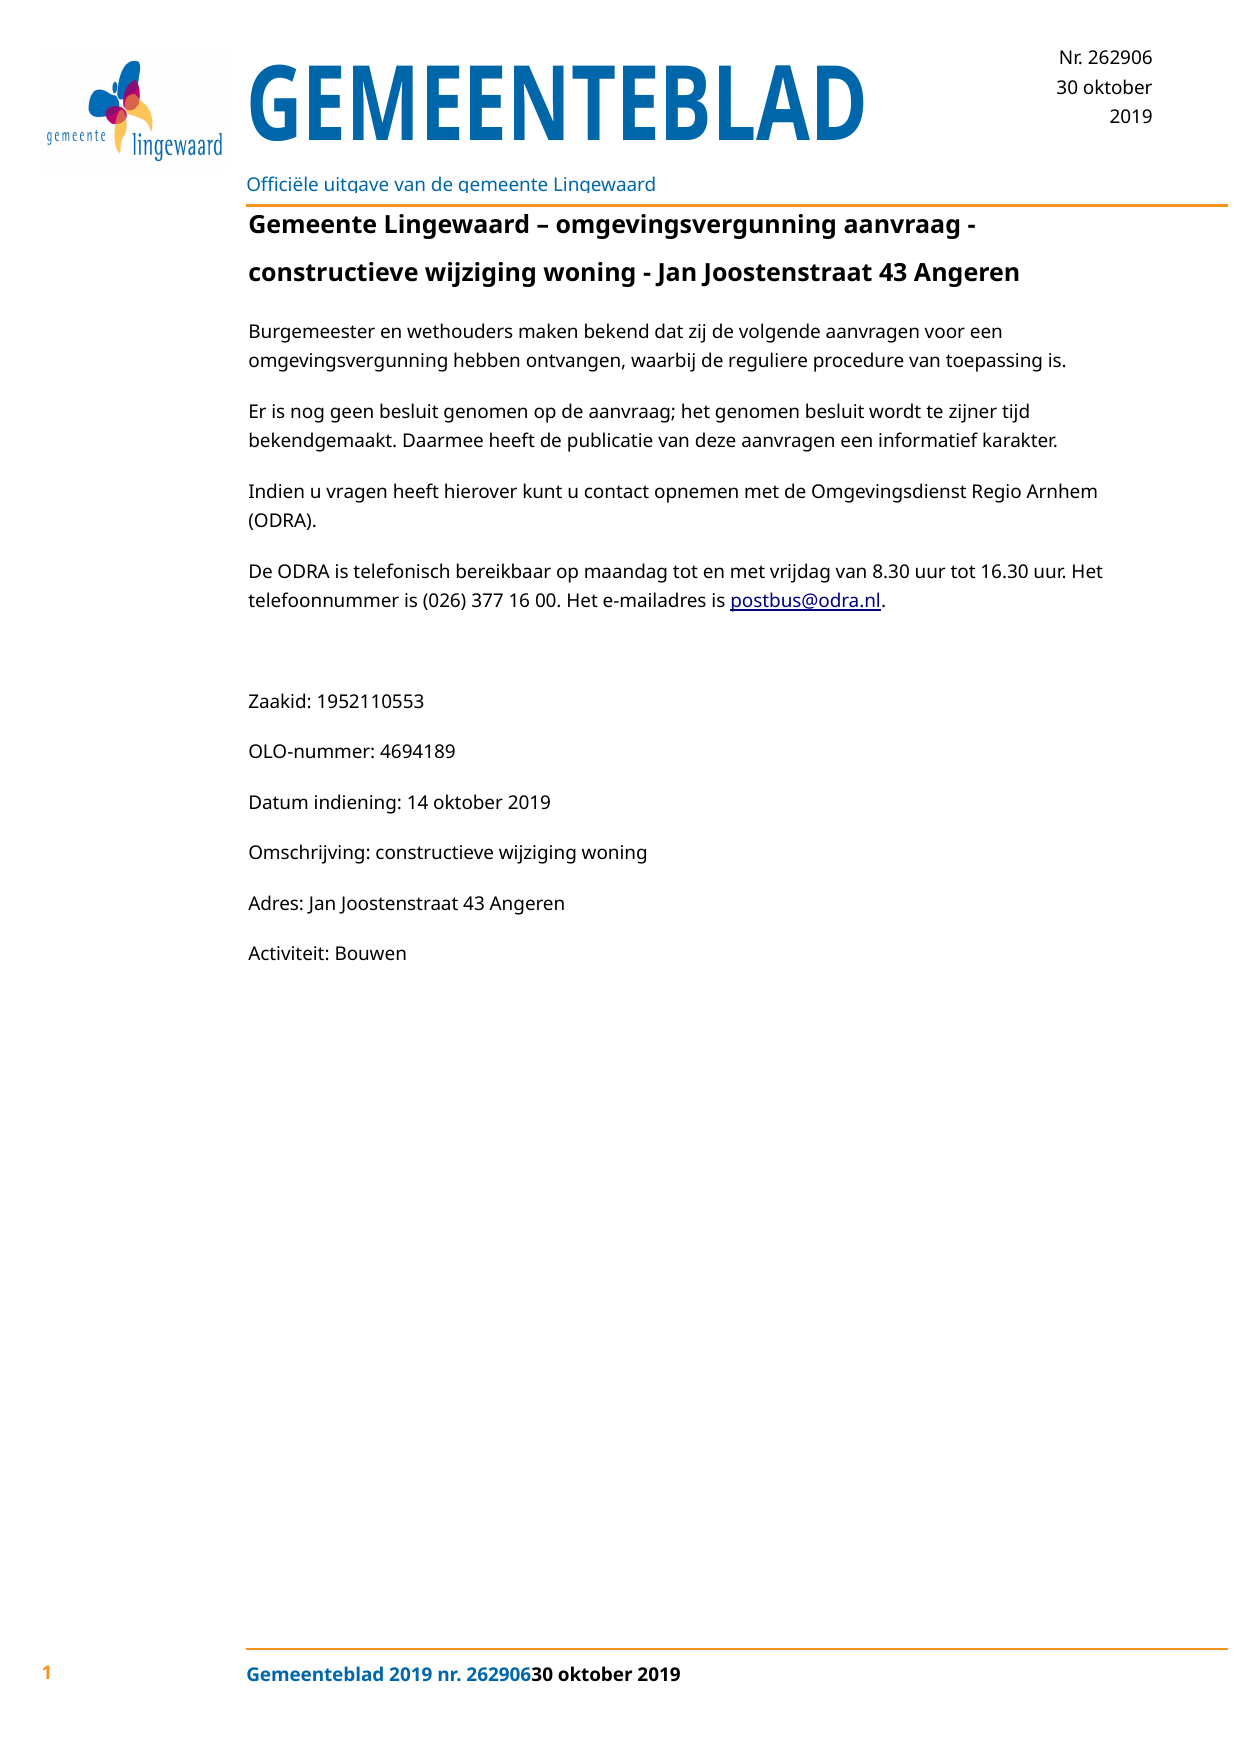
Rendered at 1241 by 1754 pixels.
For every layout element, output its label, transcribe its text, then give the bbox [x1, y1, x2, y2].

text Datum indiening: 14 oktober 2019 [248, 789, 1152, 815]
text Omschrijving: constructieve wijziging woning [248, 839, 1152, 865]
text Activiteit: Bouwen [248, 940, 1152, 966]
text OLO-nummer: 4694189 [248, 739, 1152, 764]
text Gemeente Lingewaard – omgevingsvergunning aanvraag - constructieve wijziging woning - Jan Joostenstraat 43 Angeren [248, 207, 1152, 288]
text De ODRA is telefonisch bereikbaar op maandag tot en met vrijdag van 8.30 uur tot 16.30 uur. Het telefoonnummer is (026) 377 16 00. Het e-mailadres is postbus@odra.nl. [248, 558, 1152, 613]
text Adres: Jan Joostenstraat 43 Angeren [248, 890, 1152, 916]
picture [41, 47, 231, 172]
text Zaakid: 1952110553 [248, 688, 1152, 714]
text Er is nog geen besluit genomen op de aanvraag; het genomen besluit wordt te zijner tijd bekendgemaakt. Daarmee heeft de publicatie van deze aanvragen een informatief karakter. [248, 398, 1152, 453]
text Indien u vragen heeft hierover kunt u contact opnemen met de Omgevingsdienst Regio Arnhem (ODRA). [248, 478, 1152, 533]
text Burgemeester en wethouders maken bekend dat zij de volgende aanvragen voor een omgevingsvergunning hebben ontvangen, waarbij de reguliere procedure van toepassing is. [248, 318, 1152, 373]
